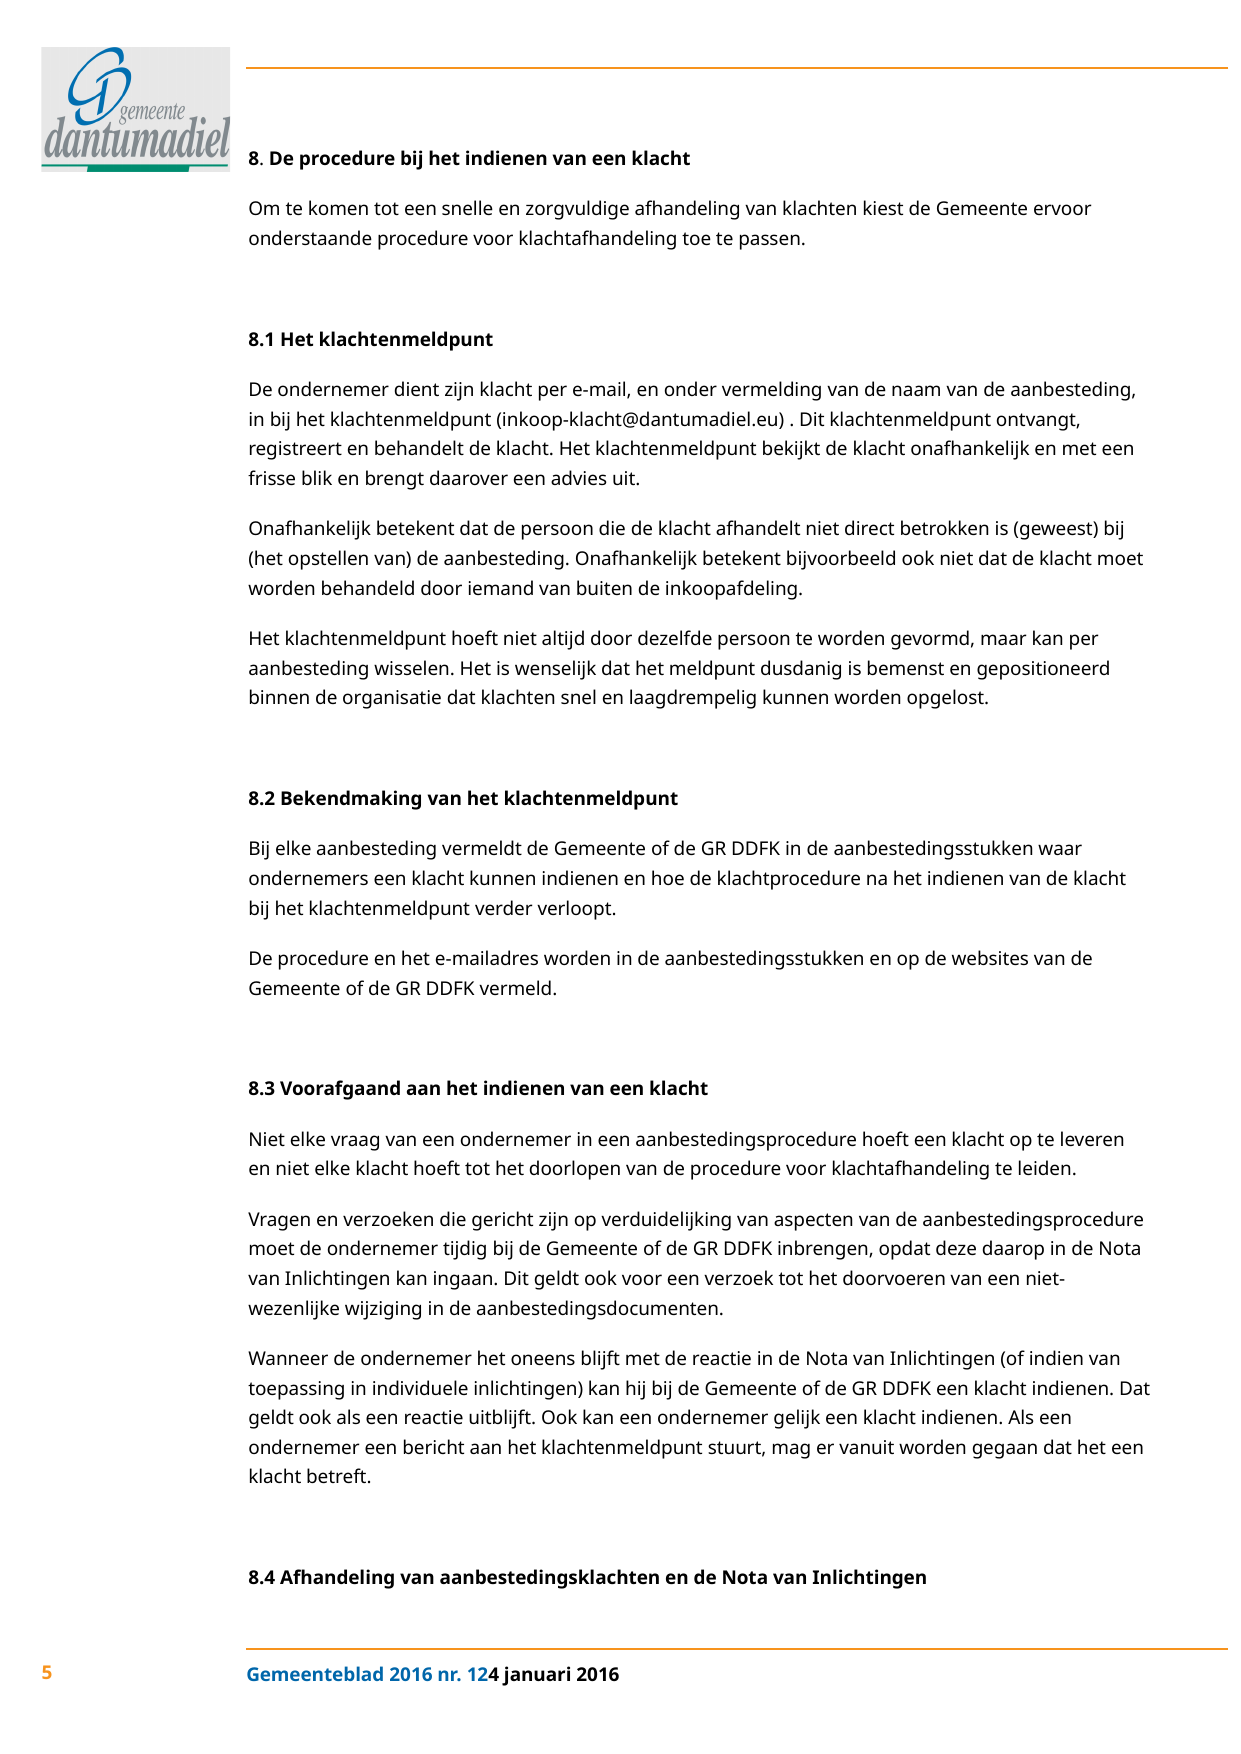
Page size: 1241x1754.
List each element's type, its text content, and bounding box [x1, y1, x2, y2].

text Om te komen tot een snelle en zorgvuldige afhandeling van klachten kiest de Gemeente ervoor onderstaande procedure voor klachtafhandeling toe te passen. [248, 196, 1152, 251]
text Niet elke vraag van een ondernemer in een aanbestedingsprocedure hoeft een klacht op te leveren en niet elke klacht hoeft tot het doorlopen van de procedure voor klachtafhandeling te leiden. [248, 1126, 1152, 1181]
text Wanneer de ondernemer het oneens blijft met de reactie in de Nota van Inlichtingen (of indien van toepassing in individuele inlichtingen) kan hij bij de Gemeente of de GR DDFK een klacht indienen. Dat geldt ook als een reactie uitblijft. Ook kan een ondernemer gelijk een klacht indienen. Als een ondernemer een bericht aan het klachtenmeldpunt stuurt, mag er vanuit worden gegaan dat het een klacht betreft. [248, 1345, 1152, 1489]
text 8.3 Voorafgaand aan het indienen van een klacht [248, 1076, 1152, 1101]
text Onafhankelijk betekent dat de persoon die de klacht afhandelt niet direct betrokken is (geweest) bij (het opstellen van) de aanbesteding. Onafhankelijk betekent bijvoorbeeld ook niet dat de klacht moet worden behandeld door iemand van buiten de inkoopafdeling. [248, 516, 1152, 601]
text De ondernemer dient zijn klacht per e-mail, en onder vermelding van de naam van de aanbesteding, in bij het klachtenmeldpunt (inkoop-klacht@dantumadiel.eu) . Dit klachtenmeldpunt ontvangt, registreert en behandelt de klacht. Het klachtenmeldpunt bekijkt de klacht onafhankelijk en met een frisse blik en brengt daarover een advies uit. [248, 376, 1152, 491]
text 8.4 Afhandeling van aanbestedingsklachten en de Nota van Inlichtingen [248, 1564, 1152, 1590]
text 8.1 Het klachtenmeldpunt [248, 326, 1152, 352]
text Het klachtenmeldpunt hoeft niet altijd door dezelfde persoon te worden gevormd, maar kan per aanbesteding wisselen. Het is wenselijk dat het meldpunt dusdanig is bemenst en gepositioneerd binnen de organisatie dat klachten snel en laagdrempelig kunnen worden opgelost. [248, 625, 1152, 710]
text 8.2 Bekendmaking van het klachtenmeldpunt [248, 785, 1152, 811]
text Bij elke aanbesteding vermeldt de Gemeente of de GR DDFK in de aanbestedingsstukken waar ondernemers een klacht kunnen indienen en hoe de klachtprocedure na het indienen van de klacht bij het klachtenmeldpunt verder verloopt. [248, 836, 1152, 921]
text Vragen en verzoeken die gericht zijn op verduidelijking van aspecten van de aanbestedingsprocedure moet de ondernemer tijdig bij de Gemeente of de GR DDFK inbrengen, opdat deze daarop in de Nota van Inlichtingen kan ingaan. Dit geldt ook voor een verzoek tot het doorvoeren van een niet-wezenlijke wijziging in de aanbestedingsdocumenten. [248, 1206, 1152, 1321]
picture [41, 47, 231, 172]
text De procedure en het e-mailadres worden in de aanbestedingsstukken en op de websites van de Gemeente of de GR DDFK vermeld. [248, 945, 1152, 1001]
text 8. De procedure bij het indienen van een klacht [248, 145, 1152, 171]
